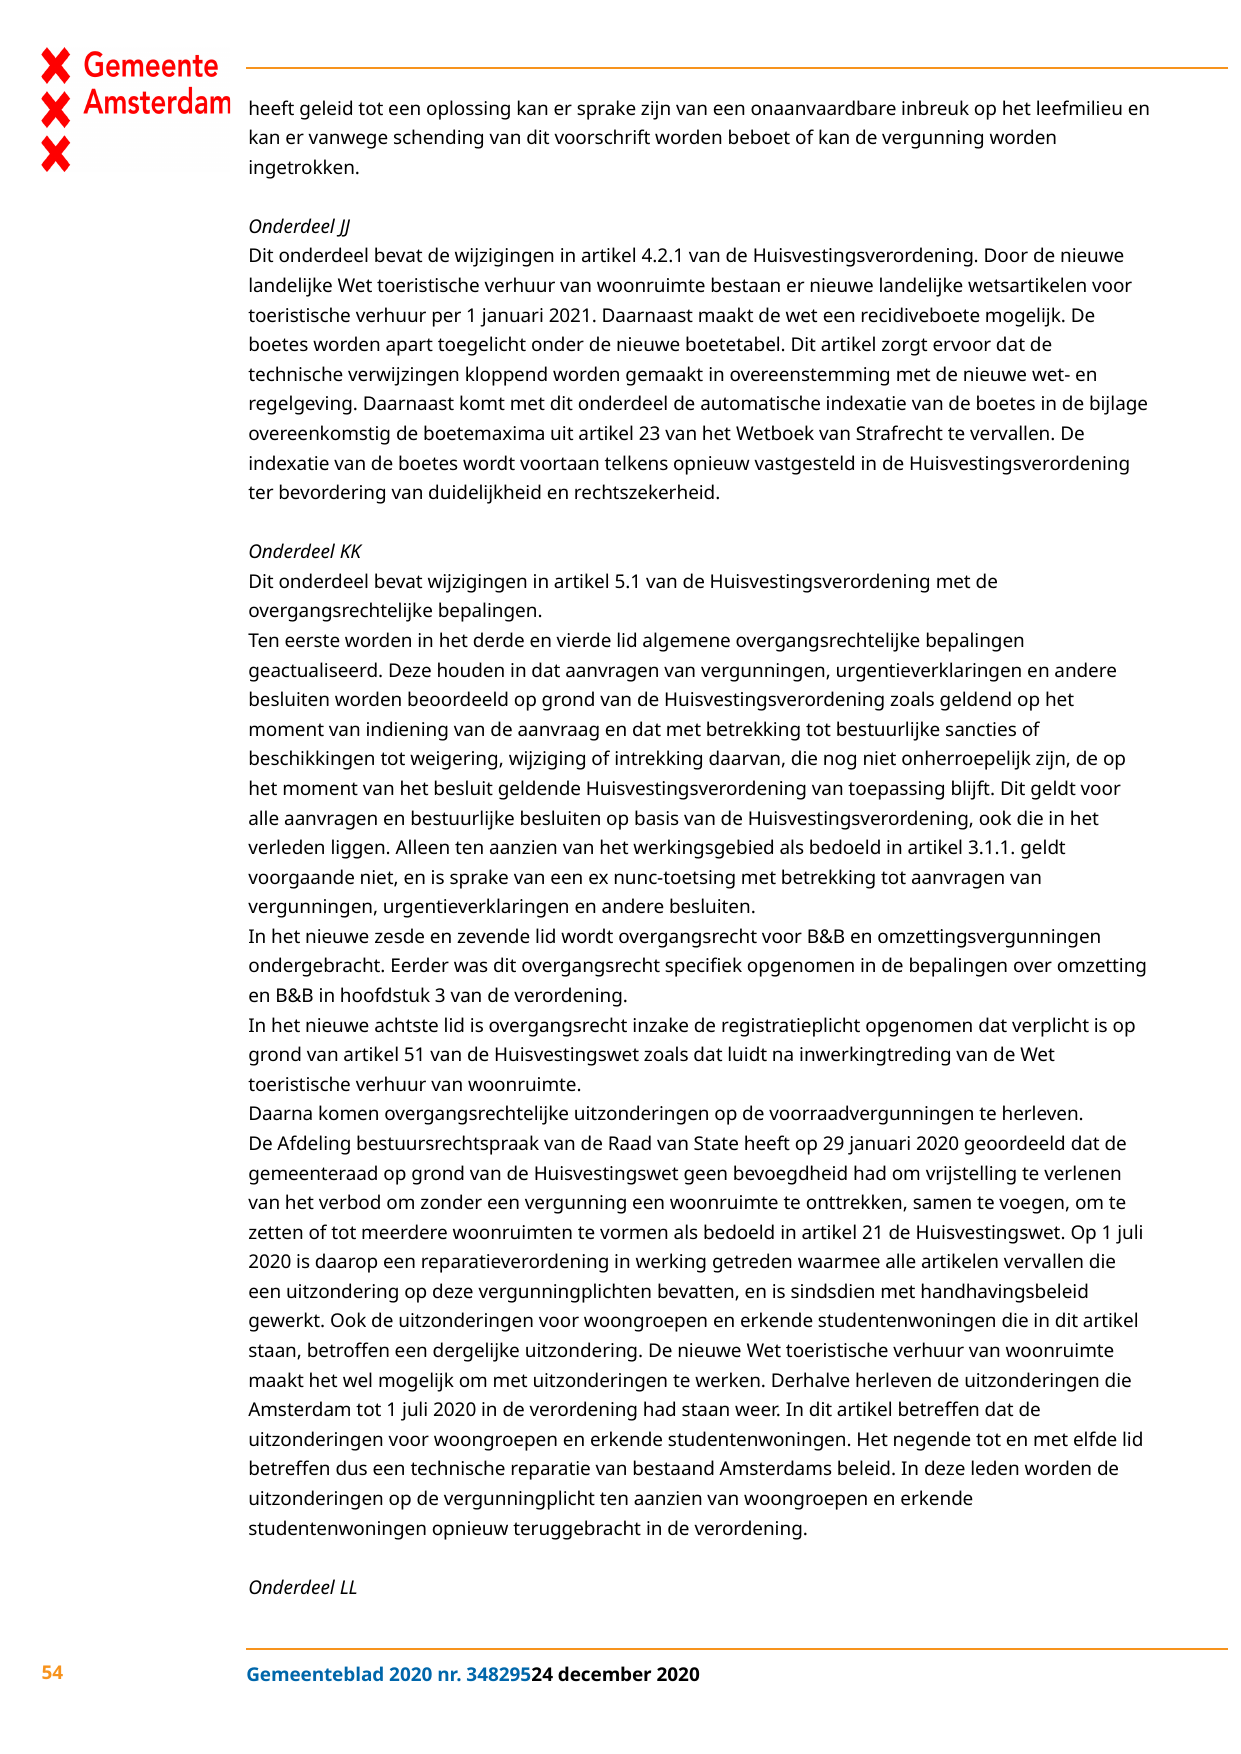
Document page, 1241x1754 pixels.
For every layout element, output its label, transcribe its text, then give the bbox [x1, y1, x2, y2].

text Dit onderdeel bevat wijzigingen in artikel 5.1 van de Huisvestingsverordening met de overgangsrechtelijke bepalingen. [248, 568, 1152, 623]
text Onderdeel JJ [248, 213, 1152, 239]
text Dit onderdeel bevat de wijzigingen in artikel 4.2.1 van de Huisvestingsverordening. Door de nieuwe landelijke Wet toeristische verhuur van woonruimte bestaan er nieuwe landelijke wetsartikelen voor toeristische verhuur per 1 januari 2021. Daarnaast maakt de wet een recidiveboete mogelijk. De boetes worden apart toegelicht onder de nieuwe boetetabel. Dit artikel zorgt ervoor dat de technische verwijzingen kloppend worden gemaakt in overeenstemming met de nieuwe wet- en regelgeving. Daarnaast komt met dit onderdeel de automatische indexatie van de boetes in de bijlage overeenkomstig de boetemaxima uit artikel 23 van het Wetboek van Strafrecht te vervallen. De indexatie van de boetes wordt voortaan telkens opnieuw vastgesteld in de Huisvestingsverordening ter bevordering van duidelijkheid en rechtszekerheid. [248, 243, 1152, 505]
text heeft geleid tot een oplossing kan er sprake zijn van een onaanvaardbare inbreuk op het leefmilieu en kan er vanwege schending van dit voorschrift worden beboet of kan de vergunning worden ingetrokken. [248, 95, 1152, 180]
text Onderdeel KK [248, 538, 1152, 564]
picture [41, 47, 231, 172]
text In het nieuwe zesde en zevende lid wordt overgangsrecht voor B&B en omzettingsvergunningen ondergebracht. Eerder was dit overgangsrecht specifiek opgenomen in de bepalingen over omzetting en B&B in hoofdstuk 3 van de verordening. [248, 923, 1152, 1008]
text Ten eerste worden in het derde en vierde lid algemene overgangsrechtelijke bepalingen geactualiseerd. Deze houden in dat aanvragen van vergunningen, urgentieverklaringen en andere besluiten worden beoordeeld op grond van de Huisvestingsverordening zoals geldend op het moment van indiening van de aanvraag en dat met betrekking tot bestuurlijke sancties of beschikkingen tot weigering, wijziging of intrekking daarvan, die nog niet onherroepelijk zijn, de op het moment van het besluit geldende Huisvestingsverordening van toepassing blijft. Dit geldt voor alle aanvragen en bestuurlijke besluiten op basis van de Huisvestingsverordening, ook die in het verleden liggen. Alleen ten aanzien van het werkingsgebied als bedoeld in artikel 3.1.1. geldt voorgaande niet, en is sprake van een ex nunc-toetsing met betrekking tot aanvragen van vergunningen, urgentieverklaringen en andere besluiten. [248, 627, 1152, 919]
text Onderdeel LL [248, 1574, 1152, 1600]
text In het nieuwe achtste lid is overgangsrecht inzake de registratieplicht opgenomen dat verplicht is op grond van artikel 51 van de Huisvestingswet zoals dat luidt na inwerkingtreding van de Wet toeristische verhuur van woonruimte. [248, 1012, 1152, 1097]
text Daarna komen overgangsrechtelijke uitzonderingen op de voorraadvergunningen te herleven. [248, 1101, 1152, 1126]
text De Afdeling bestuursrechtspraak van de Raad van State heeft op 29 januari 2020 geoordeeld dat de gemeenteraad op grond van de Huisvestingswet geen bevoegdheid had om vrijstelling te verlenen van het verbod om zonder een vergunning een woonruimte te onttrekken, samen te voegen, om te zetten of tot meerdere woonruimten te vormen als bedoeld in artikel 21 de Huisvestingswet. Op 1 juli 2020 is daarop een reparatieverordening in werking getreden waarmee alle artikelen vervallen die een uitzondering op deze vergunningplichten bevatten, en is sindsdien met handhavingsbeleid gewerkt. Ook de uitzonderingen voor woongroepen en erkende studentenwoningen die in dit artikel staan, betroffen een dergelijke uitzondering. De nieuwe Wet toeristische verhuur van woonruimte maakt het wel mogelijk om met uitzonderingen te werken. Derhalve herleven de uitzonderingen die Amsterdam tot 1 juli 2020 in de verordening had staan weer. In dit artikel betreffen dat de uitzonderingen voor woongroepen en erkende studentenwoningen. Het negende tot en met elfde lid betreffen dus een technische reparatie van bestaand Amsterdams beleid. In deze leden worden de uitzonderingen op de vergunningplicht ten aanzien van woongroepen en erkende studentenwoningen opnieuw teruggebracht in de verordening. [248, 1130, 1152, 1541]
